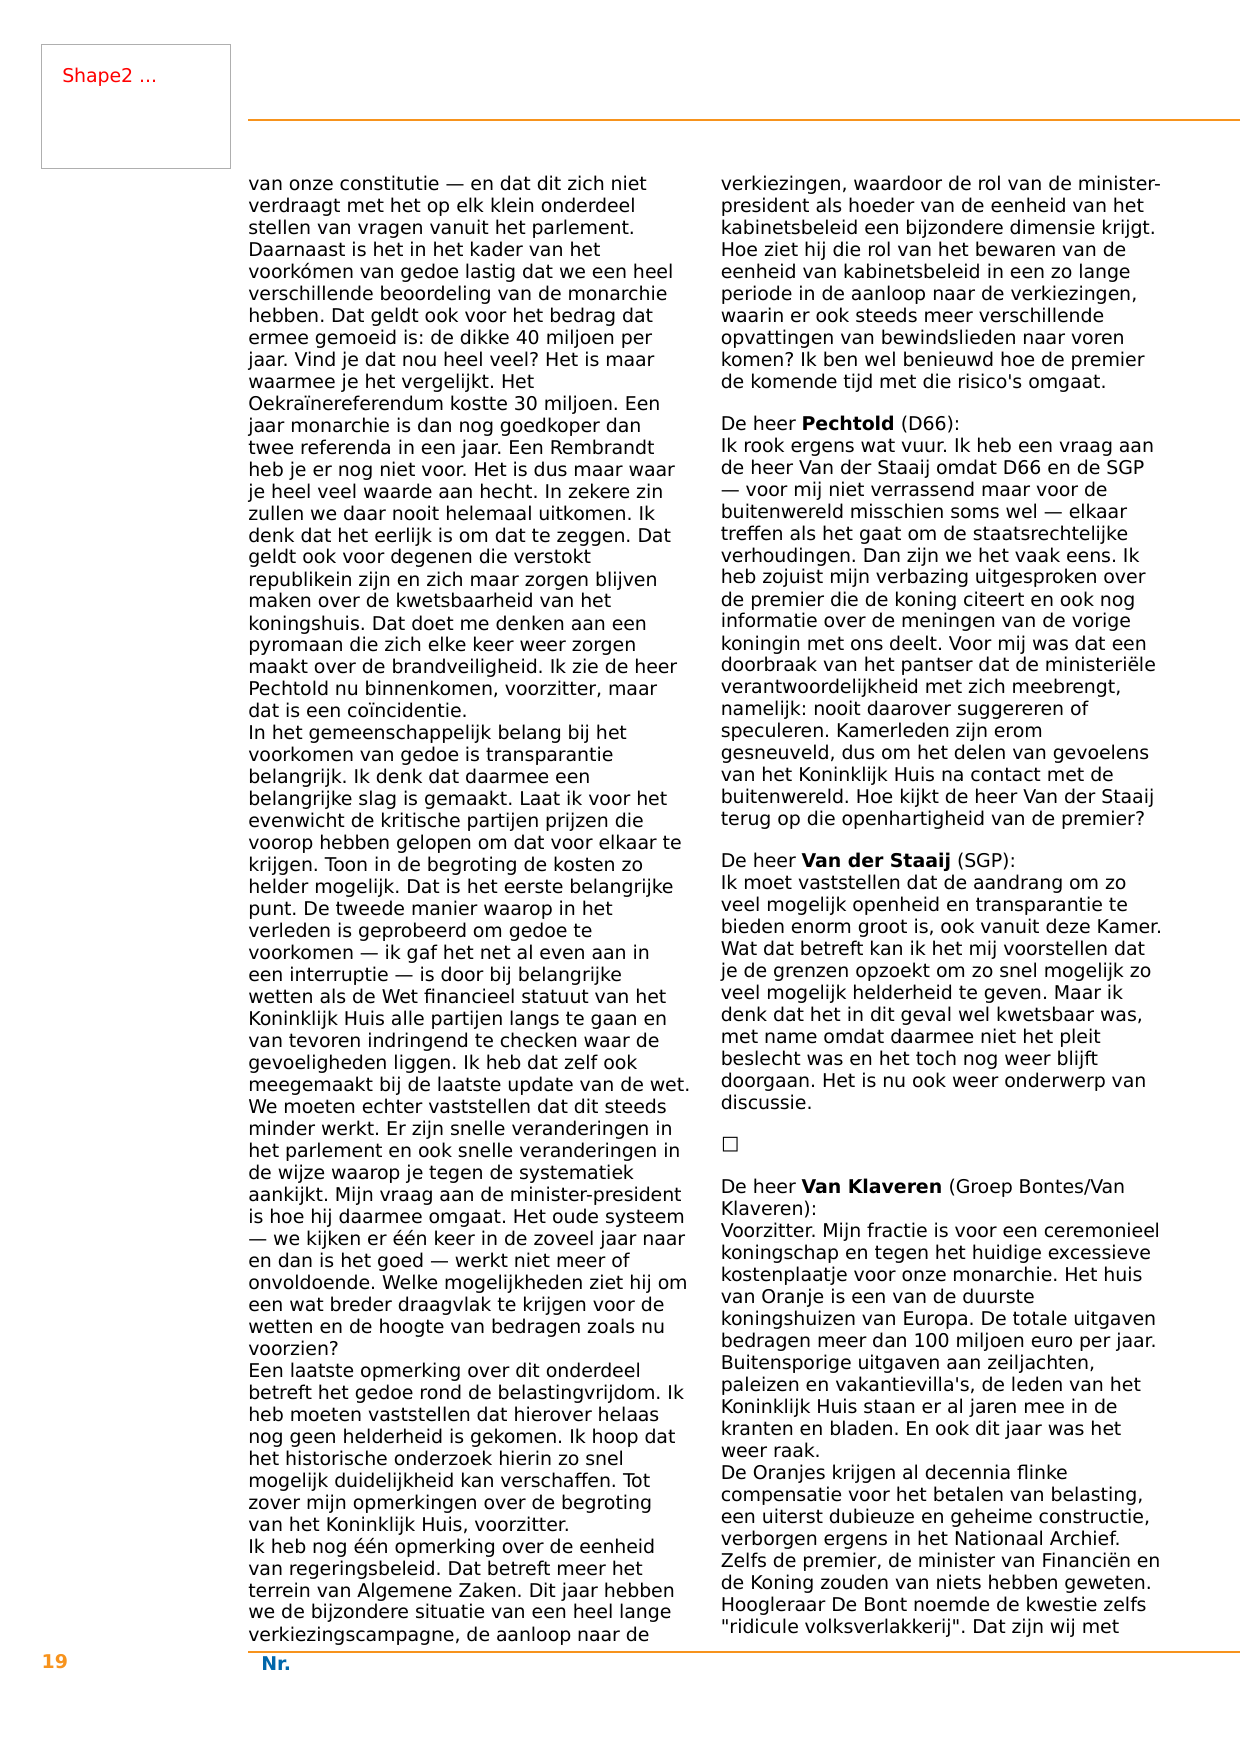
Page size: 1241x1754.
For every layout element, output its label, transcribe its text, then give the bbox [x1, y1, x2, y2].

text Voorzitter. Mijn fractie is voor een ceremonieel koningschap en tegen het huidige excessieve kostenplaatje voor onze monarchie. Het huis van Oranje is een van de duurste koningshuizen van Europa. De totale uitgaven bedragen meer dan 100 miljoen euro per jaar. Buitensporige uitgaven aan zeiljachten, paleizen en vakantievilla's, de leden van het Koninklijk Huis staan er al jaren mee in de kranten en bladen. En ook dit jaar was het weer raak. [721, 1220, 1163, 1462]
text De heer Van Klaveren (Groep Bontes/Van Klaveren): [721, 1176, 1163, 1220]
text Een laatste opmerking over dit onderdeel betreft het gedoe rond de belastingvrijdom. Ik heb moeten vaststellen dat hierover helaas nog geen helderheid is gekomen. Ik hoop dat het historische onderzoek hierin zo snel mogelijk duidelijkheid kan verschaffen. Tot zover mijn opmerkingen over de begroting van het Koninklijk Huis, voorzitter. [248, 1360, 691, 1536]
text verkiezingen, waardoor de rol van de minister-president als hoeder van de eenheid van het kabinetsbeleid een bijzondere dimensie krijgt. Hoe ziet hij die rol van het bewaren van de eenheid van kabinetsbeleid in een zo lange periode in de aanloop naar de verkiezingen, waarin er ook steeds meer verschillende opvattingen van bewindslieden naar voren komen? Ik ben wel benieuwd hoe de premier de komende tijd met die risico's omgaat. [721, 173, 1163, 393]
text Ik heb nog één opmerking over de eenheid van regeringsbeleid. Dat betreft meer het terrein van Algemene Zaken. Dit jaar hebben we de bijzondere situatie van een heel lange verkiezingscampagne, de aanloop naar de [248, 1536, 691, 1645]
text Ik rook ergens wat vuur. Ik heb een vraag aan de heer Van der Staaij omdat D66 en de SGP — voor mij niet verrassend maar voor de buitenwereld misschien soms wel — elkaar treffen als het gaat om de staatsrechtelijke verhoudingen. Dan zijn we het vaak eens. Ik heb zojuist mijn verbazing uitgesproken over de premier die de koning citeert en ook nog informatie over de meningen van de vorige koningin met ons deelt. Voor mij was dat een doorbraak van het pantser dat de ministeriële verantwoordelijkheid met zich meebrengt, namelijk: nooit daarover suggereren of speculeren. Kamerleden zijn erom gesneuveld, dus om het delen van gevoelens van het Koninklijk Huis na contact met de buitenwereld. Hoe kijkt de heer Van der Staaij terug op die openhartigheid van de premier? [721, 434, 1163, 830]
text van onze constitutie — en dat dit zich niet verdraagt met het op elk klein onderdeel stellen van vragen vanuit het parlement. [248, 173, 691, 239]
text Daarnaast is het in het kader van het voorkómen van gedoe lastig dat we een heel verschillende beoordeling van de monarchie hebben. Dat geldt ook voor het bedrag dat ermee gemoeid is: de dikke 40 miljoen per jaar. Vind je dat nou heel veel? Het is maar waarmee je het vergelijkt. Het Oekraïnereferendum kostte 30 miljoen. Een jaar monarchie is dan nog goedkoper dan twee referenda in een jaar. Een Rembrandt heb je er nog niet voor. Het is dus maar waar je heel veel waarde aan hecht. In zekere zin zullen we daar nooit helemaal uitkomen. Ik denk dat het eerlijk is om dat te zeggen. Dat geldt ook voor degenen die verstokt republikein zijn en zich maar zorgen blijven maken over de kwetsbaarheid van het koningshuis. Dat doet me denken aan een pyromaan die zich elke keer weer zorgen maakt over de brandveiligheid. Ik zie de heer Pechtold nu binnenkomen, voorzitter, maar dat is een coïncidentie. [248, 239, 691, 722]
text De Oranjes krijgen al decennia flinke compensatie voor het betalen van belasting, een uiterst dubieuze en geheime constructie, verborgen ergens in het Nationaal Archief. Zelfs de premier, de minister van Financiën en de Koning zouden van niets hebben geweten. Hoogleraar De Bont noemde de kwestie zelfs "ridicule volksverlakkerij". Dat zijn wij met [721, 1462, 1163, 1637]
text De heer Van der Staaij (SGP): [721, 850, 1163, 872]
text De heer Pechtold (D66): [721, 413, 1163, 434]
text Ik moet vaststellen dat de aandrang om zo veel mogelijk openheid en transparantie te bieden enorm groot is, ook vanuit deze Kamer. Wat dat betreft kan ik het mij voorstellen dat je de grenzen opzoekt om zo snel mogelijk zo veel mogelijk helderheid te geven. Maar ik denk dat het in dit geval wel kwetsbaar was, met name omdat daarmee niet het pleit beslecht was en het toch nog weer blijft doorgaan. Het is nu ook weer onderwerp van discussie. [721, 872, 1163, 1114]
text ⬜ [721, 1134, 1163, 1156]
text In het gemeenschappelijk belang bij het voorkomen van gedoe is transparantie belangrijk. Ik denk dat daarmee een belangrijke slag is gemaakt. Laat ik voor het evenwicht de kritische partijen prijzen die voorop hebben gelopen om dat voor elkaar te krijgen. Toon in de begroting de kosten zo helder mogelijk. Dat is het eerste belangrijke punt. De tweede manier waarop in het verleden is geprobeerd om gedoe te voorkomen — ik gaf het net al even aan in een interruptie — is door bij belangrijke wetten als de Wet financieel statuut van het Koninklijk Huis alle partijen langs te gaan en van tevoren indringend te checken waar de gevoeligheden liggen. Ik heb dat zelf ook meegemaakt bij de laatste update van de wet. We moeten echter vaststellen dat dit steeds minder werkt. Er zijn snelle veranderingen in het parlement en ook snelle veranderingen in de wijze waarop je tegen de systematiek aankijkt. Mijn vraag aan de minister-president is hoe hij daarmee omgaat. Het oude systeem — we kijken er één keer in de zoveel jaar naar en dan is het goed — werkt niet meer of onvoldoende. Welke mogelijkheden ziet hij om een wat breder draagvlak te krijgen voor de wetten en de hoogte van bedragen zoals nu voorzien? [248, 722, 691, 1360]
